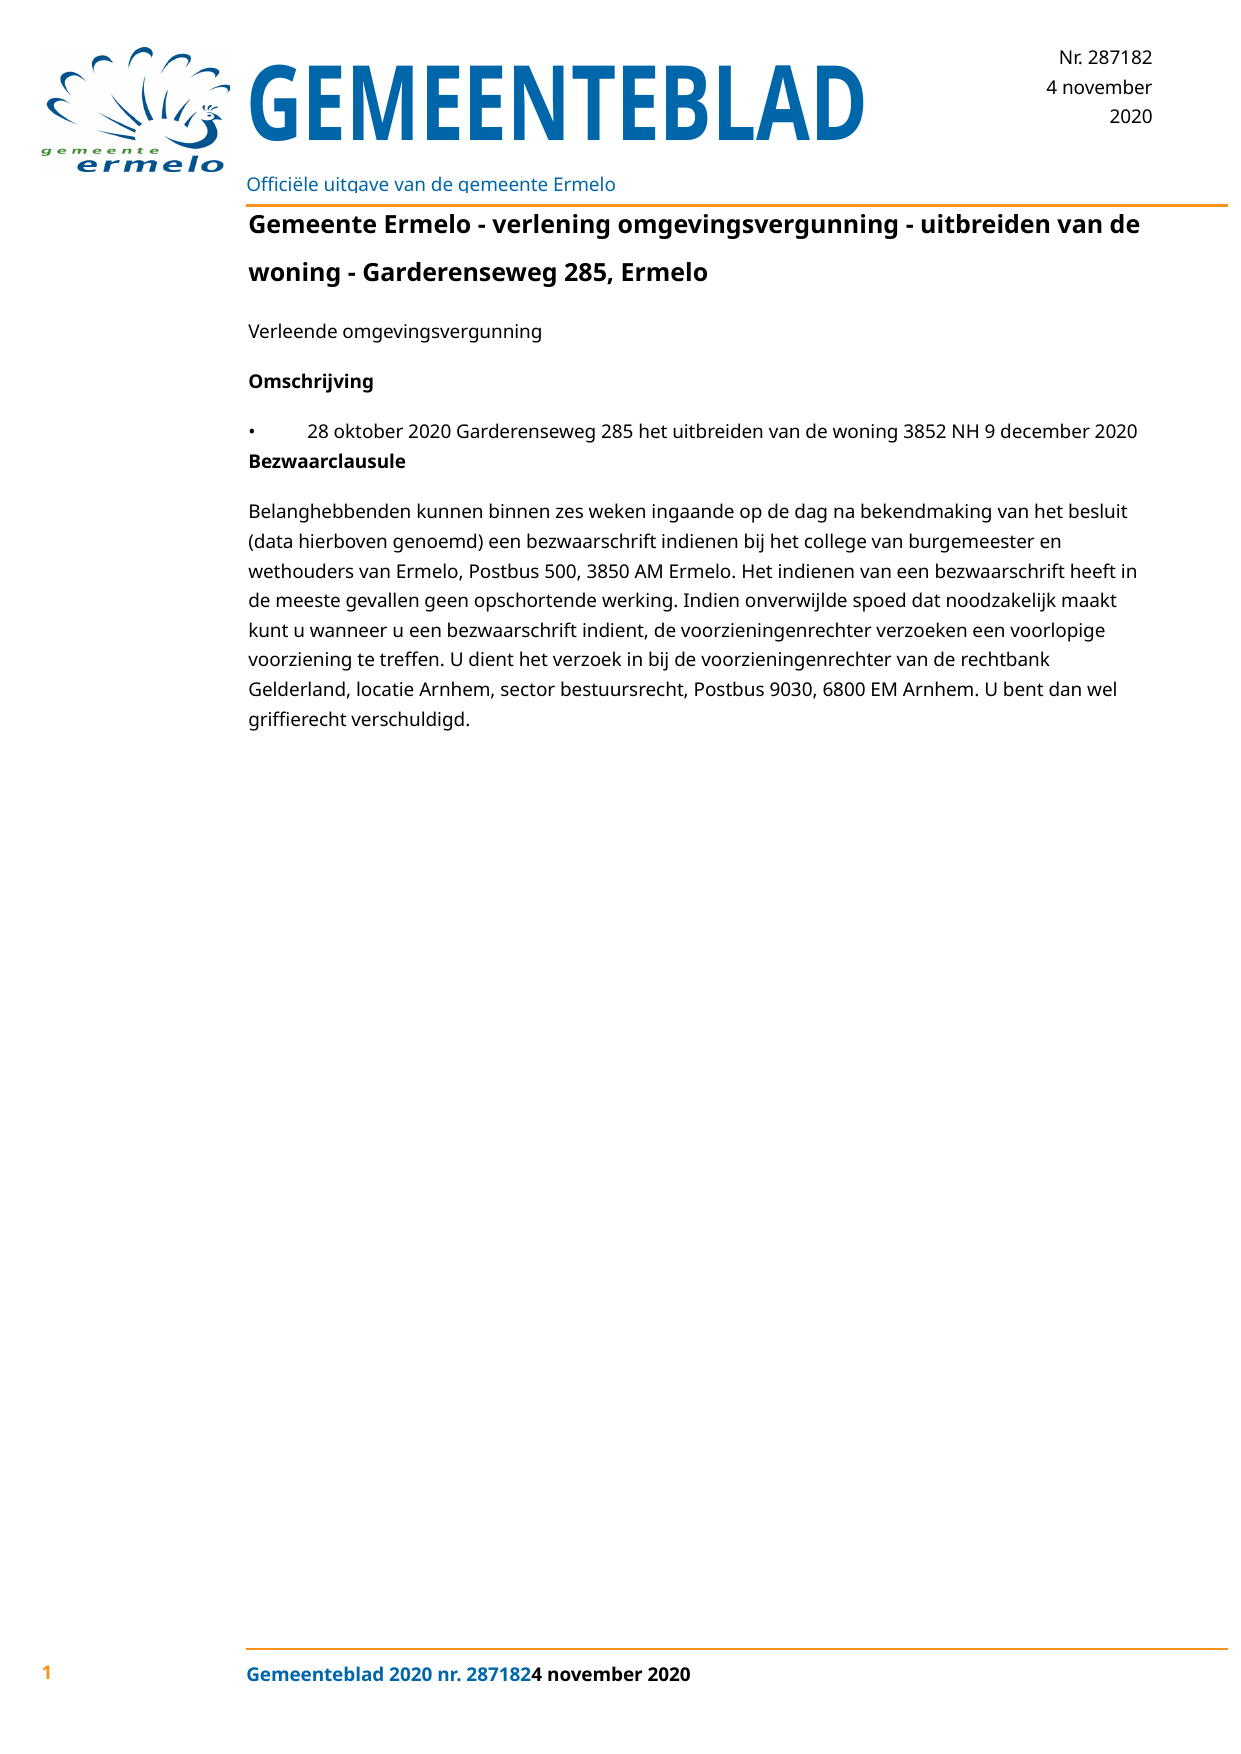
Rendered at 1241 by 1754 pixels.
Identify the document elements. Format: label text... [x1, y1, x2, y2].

list 28 oktober 2020 Garderenseweg 285 het uitbreiden van de woning 3852 NH 9 december 2020 [248, 419, 1152, 444]
text Verleende omgevingsvergunning [248, 318, 1152, 344]
picture [41, 47, 231, 172]
text Belanghebbenden kunnen binnen zes weken ingaande op de dag na bekendmaking van het besluit (data hierboven genoemd) een bezwaarschrift indienen bij het college van burgemeester en wethouders van Ermelo, Postbus 500, 3850 AM Ermelo. Het indienen van een bezwaarschrift heeft in de meeste gevallen geen opschortende werking. Indien onverwijlde spoed dat noodzakelijk maakt kunt u wanneer u een bezwaarschrift indient, de voorzieningenrechter verzoeken een voorlopige voorziening te treffen. U dient het verzoek in bij de voorzieningenrechter van de rechtbank Gelderland, locatie Arnhem, sector bestuursrecht, Postbus 9030, 6800 EM Arnhem. U bent dan wel griffierecht verschuldigd. [248, 499, 1152, 732]
text Gemeente Ermelo - verlening omgevingsvergunning - uitbreiden van de woning - Garderenseweg 285, Ermelo [248, 207, 1152, 288]
text Bezwaarclausule [248, 448, 1152, 474]
text Omschrijving [248, 368, 1152, 394]
